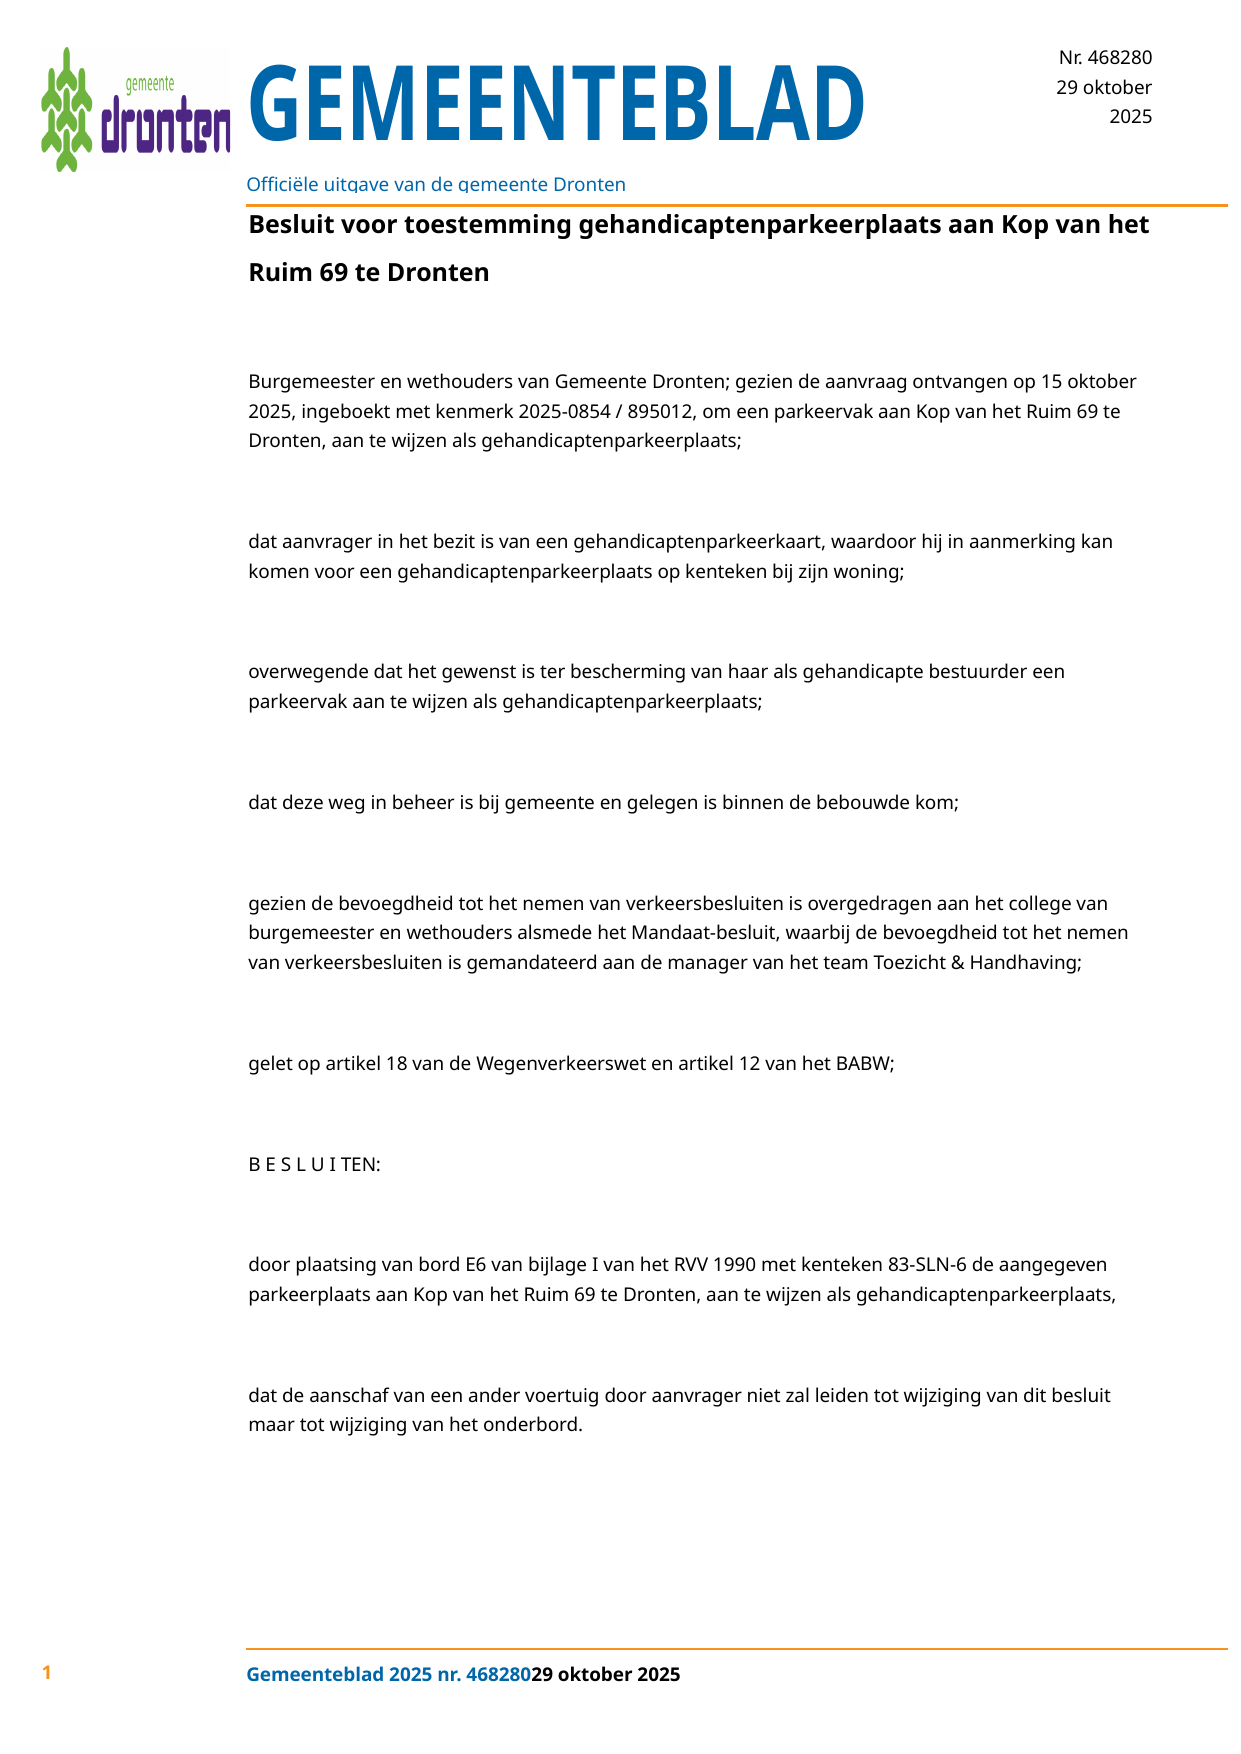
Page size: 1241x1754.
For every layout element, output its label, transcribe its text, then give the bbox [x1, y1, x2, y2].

text dat de aanschaf van een ander voertuig door aanvrager niet zal leiden tot wijziging van dit besluit maar tot wijziging van het onderbord. [248, 1382, 1152, 1437]
text Burgemeester en wethouders van Gemeente Dronten; gezien de aanvraag ontvangen op 15 oktober 2025, ingeboekt met kenmerk 2025-0854 / 895012, om een parkeervak aan Kop van het Ruim 69 te Dronten, aan te wijzen als gehandicaptenparkeerplaats; [248, 368, 1152, 453]
text door plaatsing van bord E6 van bijlage I van het RVV 1990 met kenteken 83-SLN-6 de aangegeven parkeerplaats aan Kop van het Ruim 69 te Dronten, aan te wijzen als gehandicaptenparkeerplaats, [248, 1252, 1152, 1307]
text dat deze weg in beheer is bij gemeente en gelegen is binnen de bebouwde kom; [248, 789, 1152, 815]
text B E S L U I TEN: [248, 1151, 1152, 1177]
text gelet op artikel 18 van de Wegenverkeerswet en artikel 12 van het BABW; [248, 1050, 1152, 1076]
text Besluit voor toestemming gehandicaptenparkeerplaats aan Kop van het Ruim 69 te Dronten [248, 207, 1152, 288]
text dat aanvrager in het bezit is van een gehandicaptenparkeerkaart, waardoor hij in aanmerking kan komen voor een gehandicaptenparkeerplaats op kenteken bij zijn woning; [248, 528, 1152, 584]
picture [41, 47, 231, 172]
text gezien de bevoegdheid tot het nemen van verkeersbesluiten is overgedragen aan het college van burgemeester en wethouders alsmede het Mandaat-besluit, waarbij de bevoegdheid tot het nemen van verkeersbesluiten is gemandateerd aan de manager van het team Toezicht & Handhaving; [248, 890, 1152, 975]
text overwegende dat het gewenst is ter bescherming van haar als gehandicapte bestuurder een parkeervak aan te wijzen als gehandicaptenparkeerplaats; [248, 659, 1152, 714]
